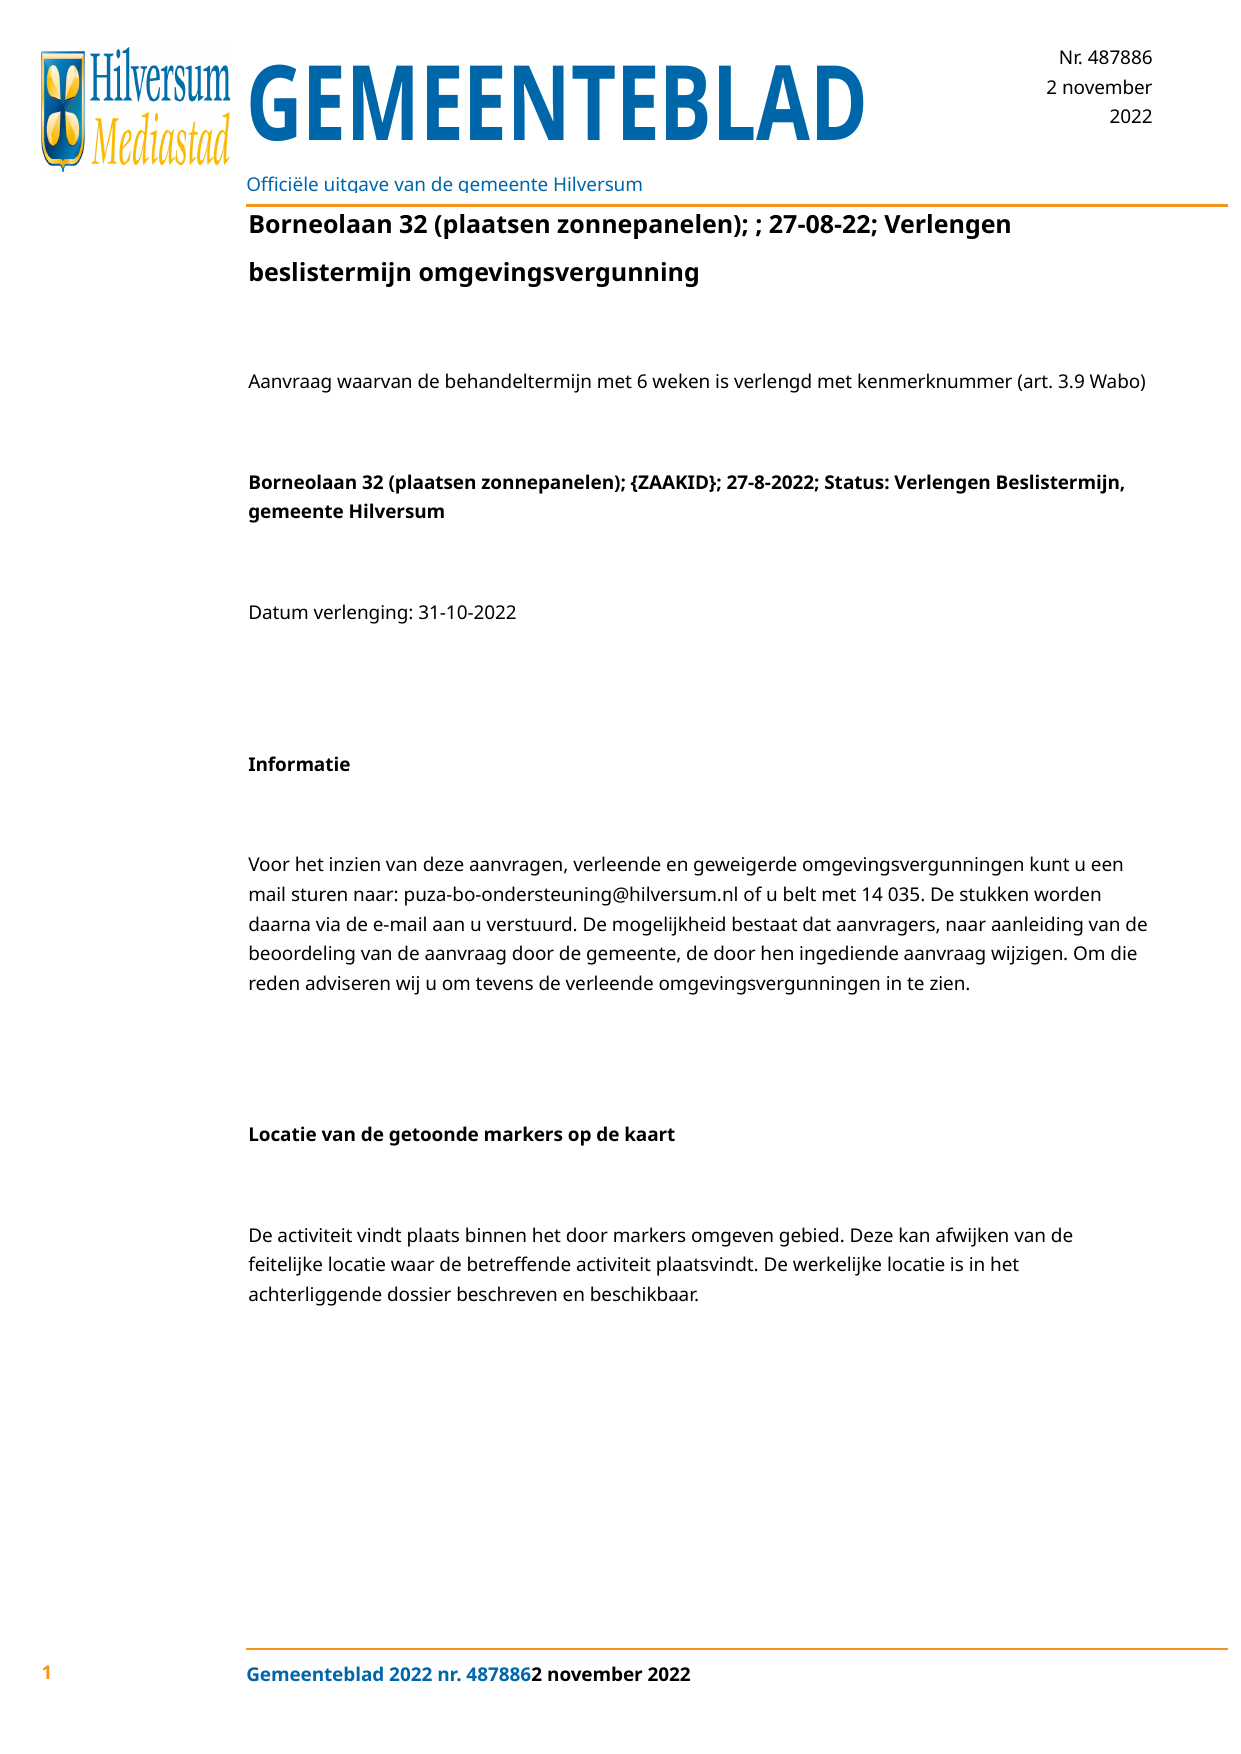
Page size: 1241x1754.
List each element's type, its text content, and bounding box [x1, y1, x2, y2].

text Datum verlenging: 31-10-2022 [248, 599, 1152, 625]
text Aanvraag waarvan de behandeltermijn met 6 weken is verlengd met kenmerknummer (art. 3.9 Wabo) [248, 368, 1152, 394]
text Informatie [248, 751, 1152, 777]
text Locatie van de getoonde markers op de kaart [248, 1121, 1152, 1147]
text Voor het inzien van deze aanvragen, verleende en geweigerde omgevingsvergunningen kunt u een mail sturen naar: puza-bo-ondersteuning@hilversum.nl of u belt met 14 035. De stukken worden daarna via de e-mail aan u verstuurd. De mogelijkheid bestaat dat aanvragers, naar aanleiding van de beoordeling van de aanvraag door de gemeente, de door hen ingediende aanvraag wijzigen. Om die reden adviseren wij u om tevens de verleende omgevingsvergunningen in te zien. [248, 852, 1152, 996]
text Borneolaan 32 (plaatsen zonnepanelen); ; 27-08-22; Verlengen beslistermijn omgevingsvergunning [248, 207, 1152, 288]
text Borneolaan 32 (plaatsen zonnepanelen); {ZAAKID}; 27-8-2022; Status: Verlengen Beslistermijn, gemeente Hilversum [248, 469, 1152, 524]
text De activiteit vindt plaats binnen het door markers omgeven gebied. Deze kan afwijken van de feitelijke locatie waar de betreffende activiteit plaatsvindt. De werkelijke locatie is in het achterliggende dossier beschreven en beschikbaar. [248, 1222, 1152, 1307]
picture [41, 47, 231, 172]
